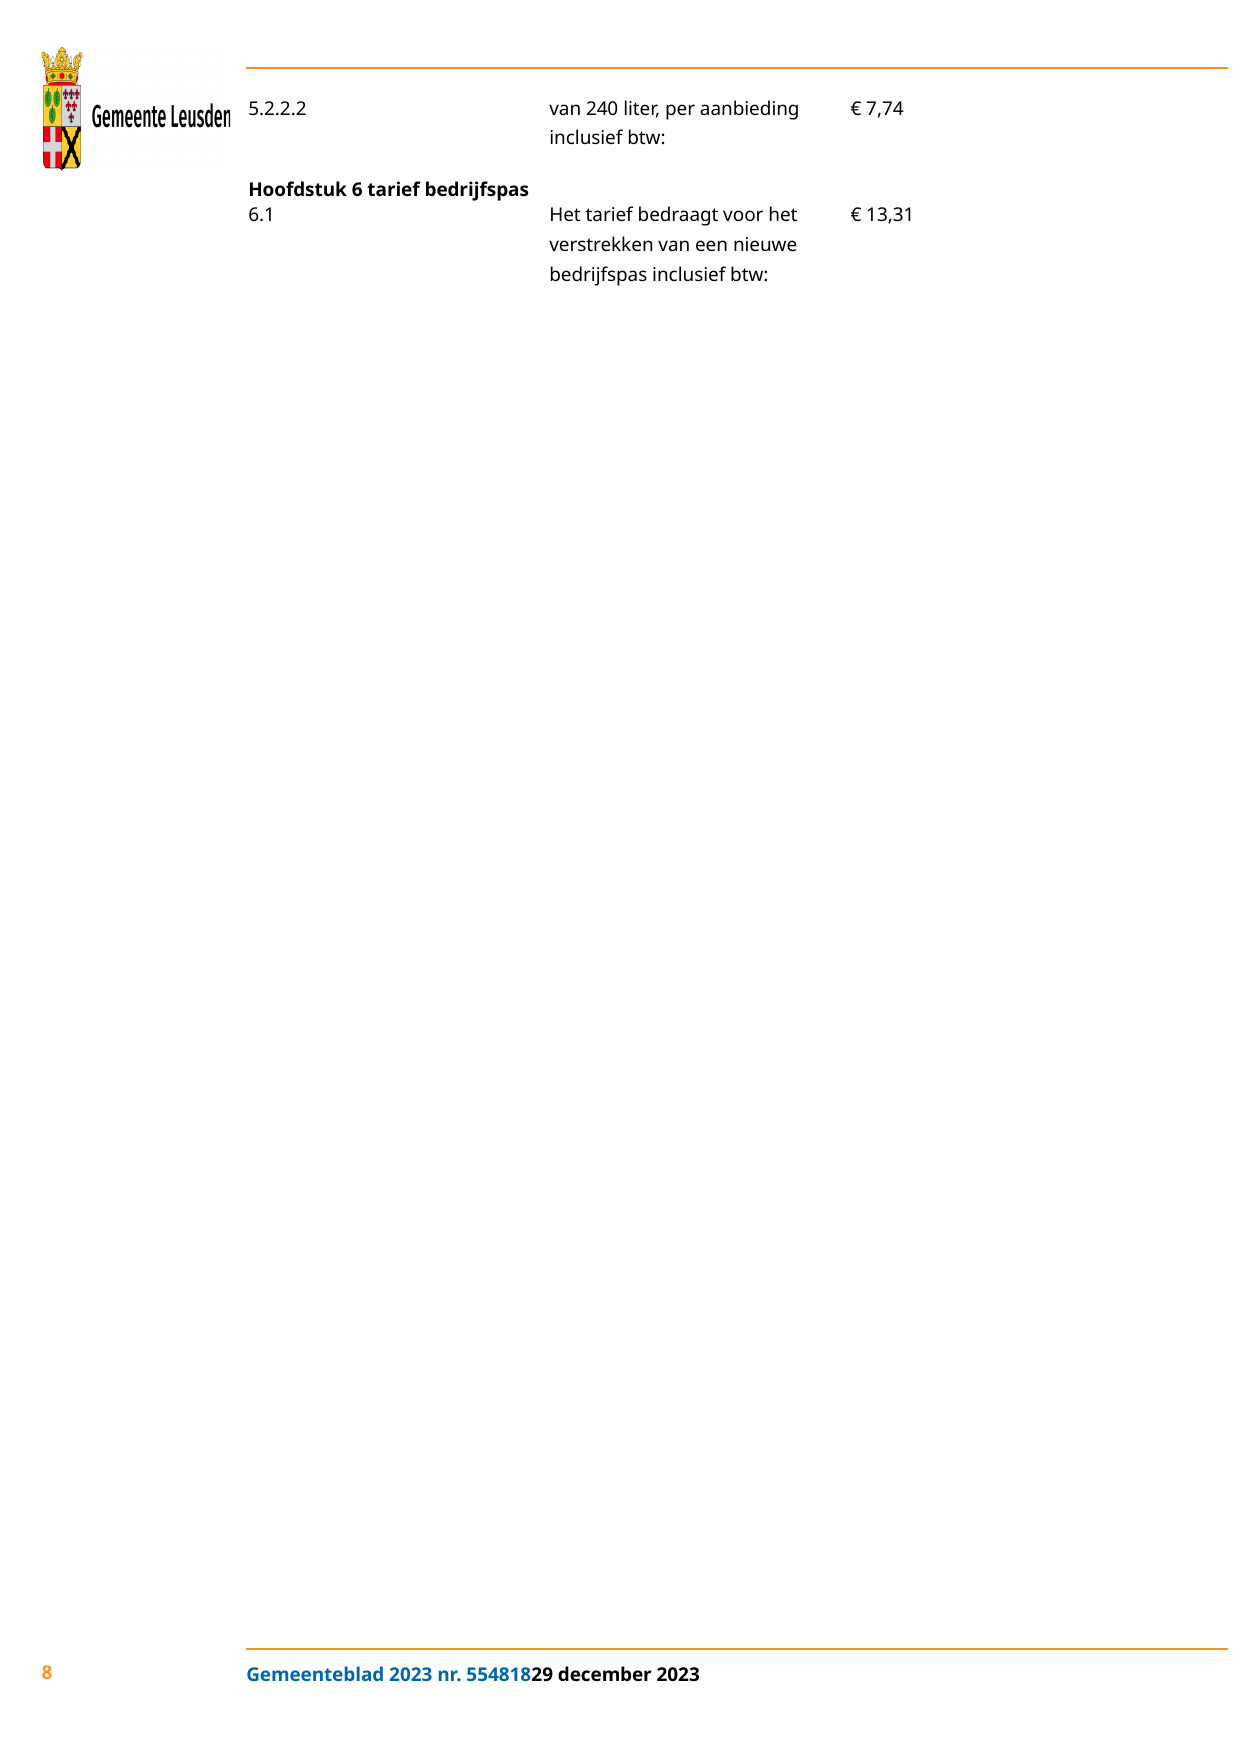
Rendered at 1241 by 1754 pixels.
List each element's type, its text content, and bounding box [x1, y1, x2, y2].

table_cell [850, 150, 1152, 176]
table_cell [248, 150, 549, 176]
table_cell 5.2.2.2 [248, 95, 549, 150]
table_cell [549, 150, 850, 176]
table_cell € 13,31 [850, 202, 1152, 286]
picture [41, 47, 231, 172]
table_cell van 240 liter, per aanbieding inclusief btw: [549, 95, 850, 150]
table_cell Het tarief bedraagt voor het verstrekken van een nieuwe bedrijfspas inclusief btw: [549, 202, 850, 286]
table_cell Hoofdstuk 6 tarief bedrijfspas [248, 176, 1152, 202]
table_cell 6.1 [248, 202, 549, 286]
table_cell € 7,74 [850, 95, 1152, 150]
